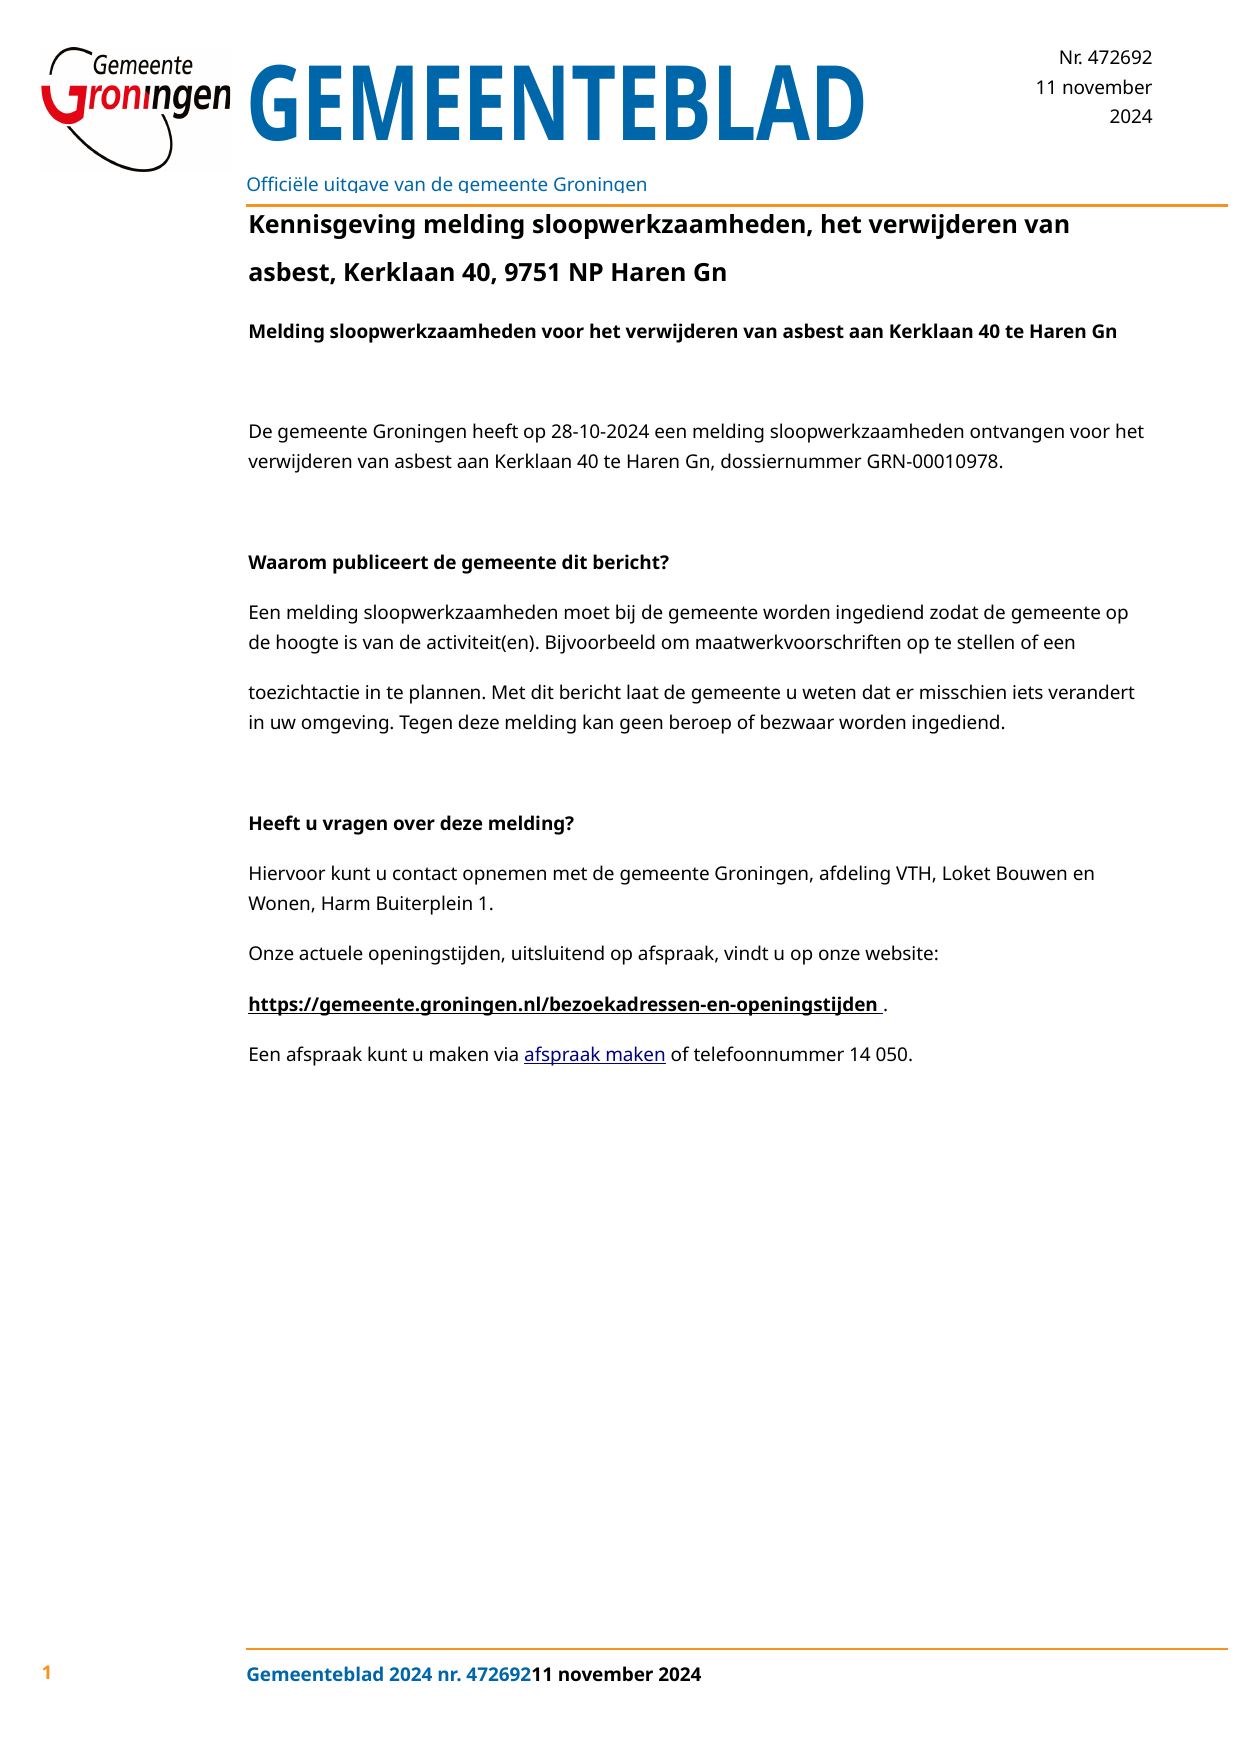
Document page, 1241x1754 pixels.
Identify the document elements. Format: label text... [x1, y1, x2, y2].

text toezichtactie in te plannen. Met dit bericht laat de gemeente u weten dat er misschien iets verandert in uw omgeving. Tegen deze melding kan geen beroep of bezwaar worden ingediend. [248, 679, 1152, 735]
text Onze actuele openingstijden, uitsluitend op afspraak, vindt u op onze website: [248, 940, 1152, 966]
text Waarom publiceert de gemeente dit bericht? [248, 549, 1152, 575]
text Melding sloopwerkzaamheden voor het verwijderen van asbest aan Kerklaan 40 te Haren Gn [248, 318, 1152, 344]
text Een melding sloopwerkzaamheden moet bij de gemeente worden ingediend zodat de gemeente op de hoogte is van de activiteit(en). Bijvoorbeeld om maatwerkvoorschriften op te stellen of een [248, 599, 1152, 655]
text Hiervoor kunt u contact opnemen met de gemeente Groningen, afdeling VTH, Loket Bouwen en Wonen, Harm Buiterplein 1. [248, 860, 1152, 916]
text https://gemeente.groningen.nl/bezoekadressen-en-openingstijden . [248, 991, 1152, 1017]
text Heeft u vragen over deze melding? [248, 810, 1152, 836]
text Kennisgeving melding sloopwerkzaamheden, het verwijderen van asbest, Kerklaan 40, 9751 NP Haren Gn [248, 207, 1152, 288]
picture [41, 47, 231, 172]
text De gemeente Groningen heeft op 28-10-2024 een melding sloopwerkzaamheden ontvangen voor het verwijderen van asbest aan Kerklaan 40 te Haren Gn, dossiernummer GRN-00010978. [248, 419, 1152, 474]
text Een afspraak kunt u maken via afspraak maken of telefoonnummer 14 050. [248, 1041, 1152, 1067]
